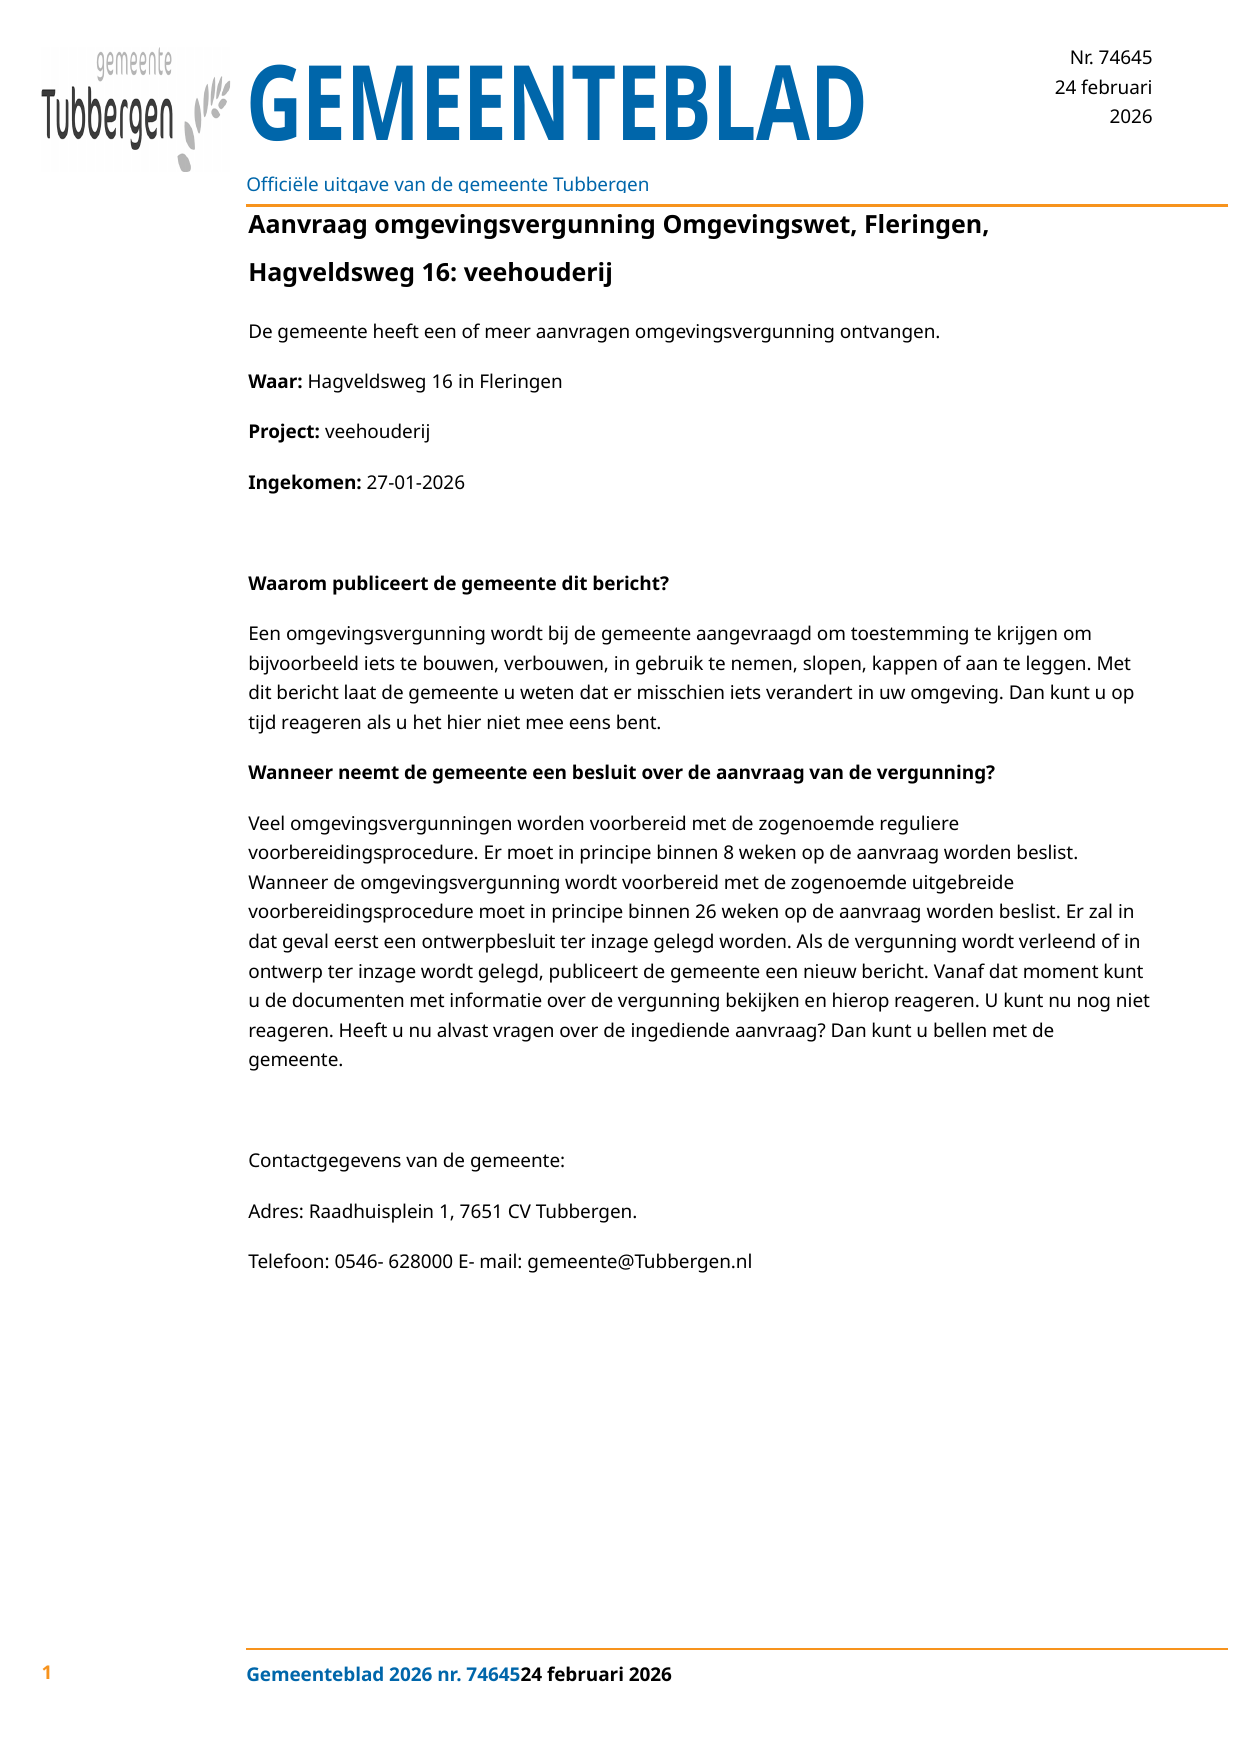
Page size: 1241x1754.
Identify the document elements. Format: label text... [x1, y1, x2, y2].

text Een omgevingsvergunning wordt bij de gemeente aangevraagd om toestemming te krijgen om bijvoorbeeld iets te bouwen, verbouwen, in gebruik te nemen, slopen, kappen of aan te leggen. Met dit bericht laat de gemeente u weten dat er misschien iets verandert in uw omgeving. Dan kunt u op tijd reageren als u het hier niet mee eens bent. [248, 620, 1152, 735]
text Aanvraag omgevingsvergunning Omgevingswet, Fleringen, Hagveldsweg 16: veehouderij [248, 207, 1152, 288]
text Adres: Raadhuisplein 1, 7651 CV Tubbergen. [248, 1198, 1152, 1224]
text Ingekomen: 27-01-2026 [248, 469, 1152, 495]
text Project: veehouderij [248, 419, 1152, 444]
text Wanneer neemt de gemeente een besluit over de aanvraag van de vergunning? [248, 759, 1152, 785]
text Veel omgevingsvergunningen worden voorbereid met de zogenoemde reguliere voorbereidingsprocedure. Er moet in principe binnen 8 weken op de aanvraag worden beslist. Wanneer de omgevingsvergunning wordt voorbereid met de zogenoemde uitgebreide voorbereidingsprocedure moet in principe binnen 26 weken op de aanvraag worden beslist. Er zal in dat geval eerst een ontwerpbesluit ter inzage gelegd worden. Als de vergunning wordt verleend of in ontwerp ter inzage wordt gelegd, publiceert de gemeente een nieuw bericht. Vanaf dat moment kunt u de documenten met informatie over de vergunning bekijken en hierop reageren. U kunt nu nog niet reageren. Heeft u nu alvast vragen over de ingediende aanvraag? Dan kunt u bellen met de gemeente. [248, 810, 1152, 1072]
text Waar: Hagveldsweg 16 in Fleringen [248, 368, 1152, 394]
text De gemeente heeft een of meer aanvragen omgevingsvergunning ontvangen. [248, 318, 1152, 344]
text Waarom publiceert de gemeente dit bericht? [248, 570, 1152, 596]
picture [41, 47, 231, 172]
text Contactgegevens van de gemeente: [248, 1147, 1152, 1173]
text Telefoon: 0546- 628000 E- mail: gemeente@Tubbergen.nl [248, 1248, 1152, 1274]
